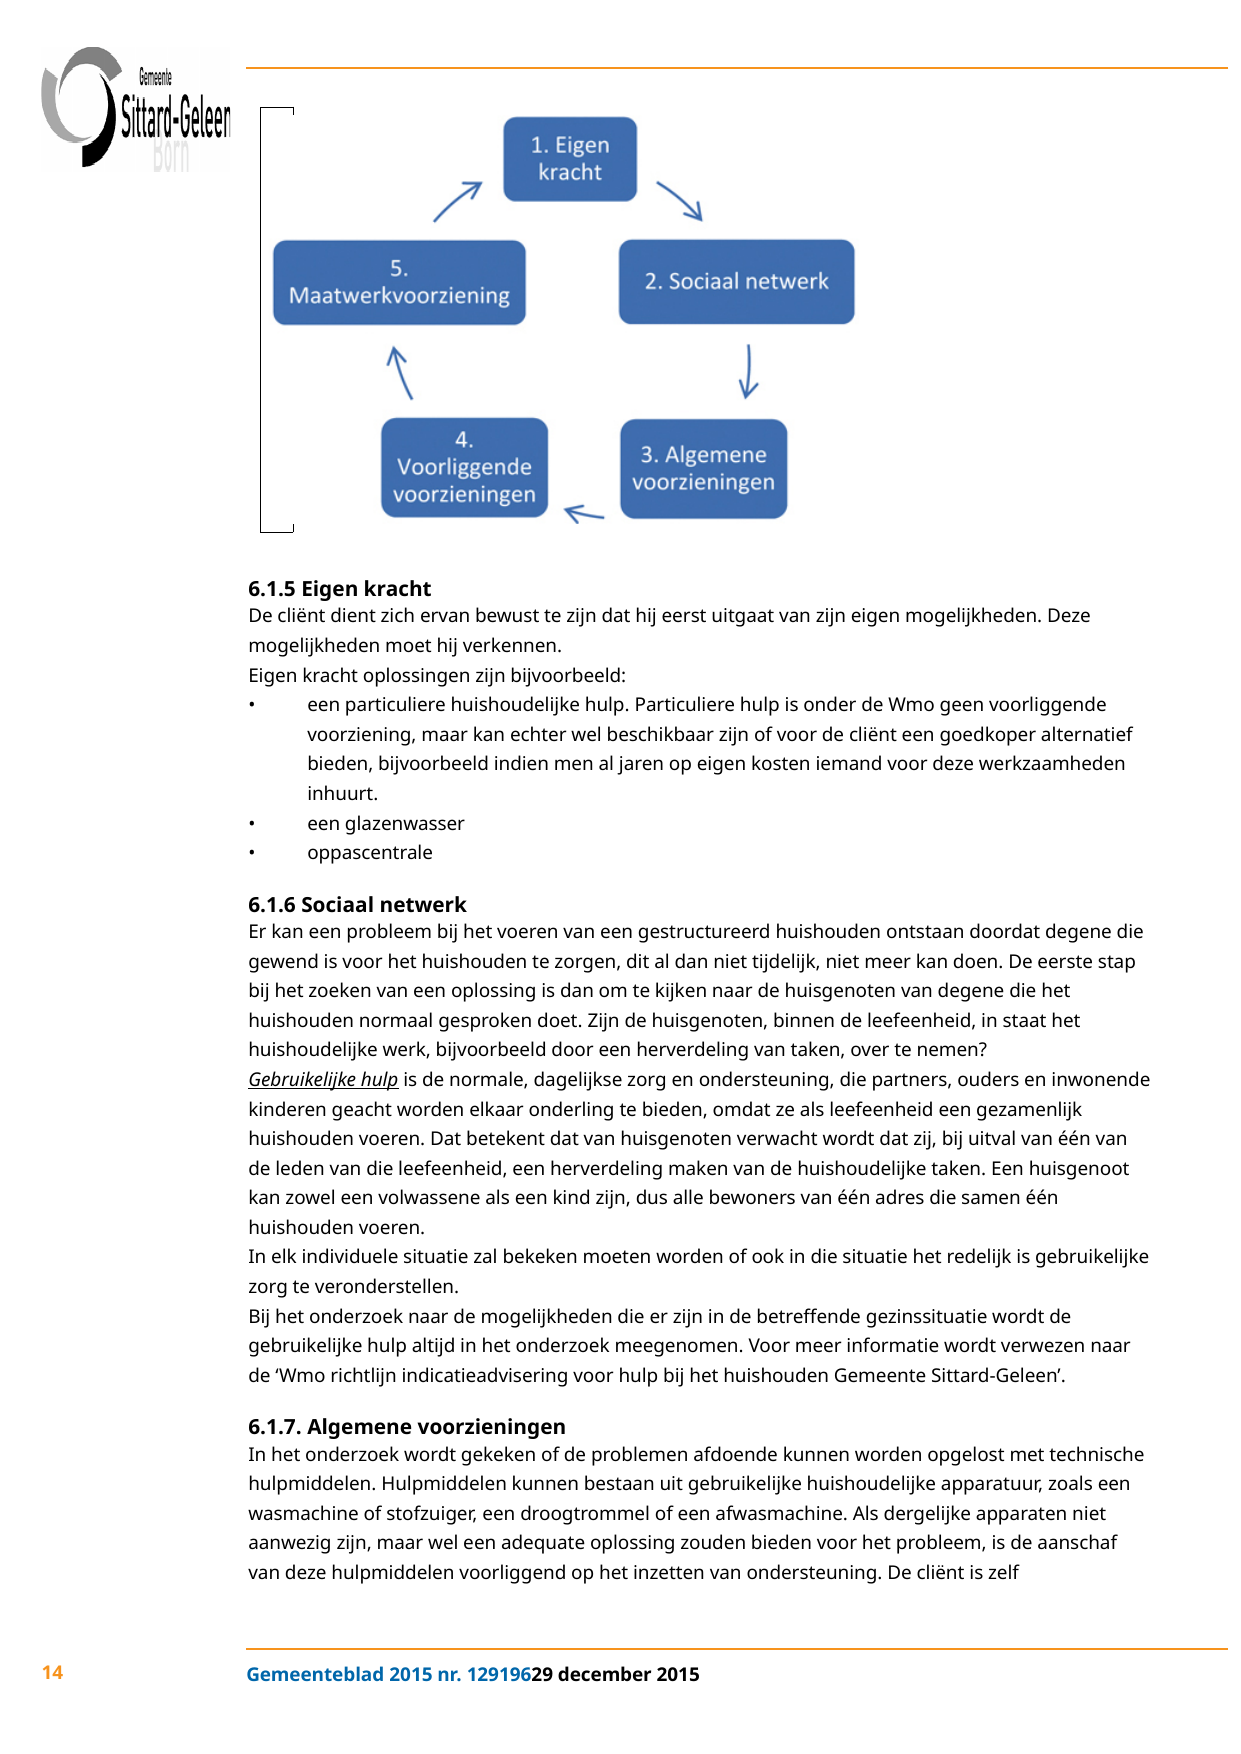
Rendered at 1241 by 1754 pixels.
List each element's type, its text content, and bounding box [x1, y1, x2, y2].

text In elk individuele situatie zal bekeken moeten worden of ook in die situatie het redelijk is gebruikelijke zorg te veronderstellen. [248, 1244, 1152, 1299]
text Bij het onderzoek naar de mogelijkheden die er zijn in de betreffende gezinssituatie wordt de gebruikelijke hulp altijd in het onderzoek meegenomen. Voor meer informatie wordt verwezen naar de ‘Wmo richtlijn indicatieadvisering voor hulp bij het huishouden Gemeente Sittard-Geleen’. [248, 1303, 1152, 1388]
text De cliënt dient zich ervan bewust te zijn dat hij eerst uitgaat van zijn eigen mogelijkheden. Deze mogelijkheden moet hij verkennen. [248, 603, 1152, 658]
list een glazenwasser [248, 810, 1152, 836]
text 6.1.6 Sociaal netwerk [248, 890, 1152, 918]
text 6.1.7. Algemene voorzieningen [248, 1412, 1152, 1441]
list oppascentrale [248, 839, 1152, 865]
text Gebruikelijke hulp is de normale, dagelijkse zorg en ondersteuning, die partners, ouders en inwonende kinderen geacht worden elkaar onderling te bieden, omdat ze als leefeenheid een gezamenlijk huishouden voeren. Dat betekent dat van huisgenoten verwacht wordt dat zij, bij uitval van één van de leden van die leefeenheid, een herverdeling maken van de huishoudelijke taken. Een huisgenoot kan zowel een volwassene als een kind zijn, dus alle bewoners van één adres die samen één huishouden voeren. [248, 1066, 1152, 1240]
text Eigen kracht oplossingen zijn bijvoorbeeld: [248, 662, 1152, 688]
picture [268, 115, 860, 524]
text In het onderzoek wordt gekeken of de problemen afdoende kunnen worden opgelost met technische hulpmiddelen. Hulpmiddelen kunnen bestaan uit gebruikelijke huishoudelijke apparatuur, zoals een wasmachine of stofzuiger, een droogtrommel of een afwasmachine. Als dergelijke apparaten niet aanwezig zijn, maar wel een adequate oplossing zouden bieden voor het probleem, is de aanschaf van deze hulpmiddelen voorliggend op het inzetten van ondersteuning. De cliënt is zelf [248, 1441, 1152, 1585]
text 6.1.5 Eigen kracht [248, 574, 1152, 603]
picture [41, 47, 231, 172]
list een particuliere huishoudelijke hulp. Particuliere hulp is onder de Wmo geen voorliggende voorziening, maar kan echter wel beschikbaar zijn of voor de cliënt een goedkoper alternatief bieden, bijvoorbeeld indien men al jaren op eigen kosten iemand voor deze werkzaamheden inhuurt. [248, 691, 1152, 806]
text Er kan een probleem bij het voeren van een gestructureerd huishouden ontstaan doordat degene die gewend is voor het huishouden te zorgen, dit al dan niet tijdelijk, niet meer kan doen. De eerste stap bij het zoeken van een oplossing is dan om te kijken naar de huisgenoten van degene die het huishouden normaal gesproken doet. Zijn de huisgenoten, binnen de leefeenheid, in staat het huishoudelijke werk, bijvoorbeeld door een herverdeling van taken, over te nemen? [248, 918, 1152, 1062]
